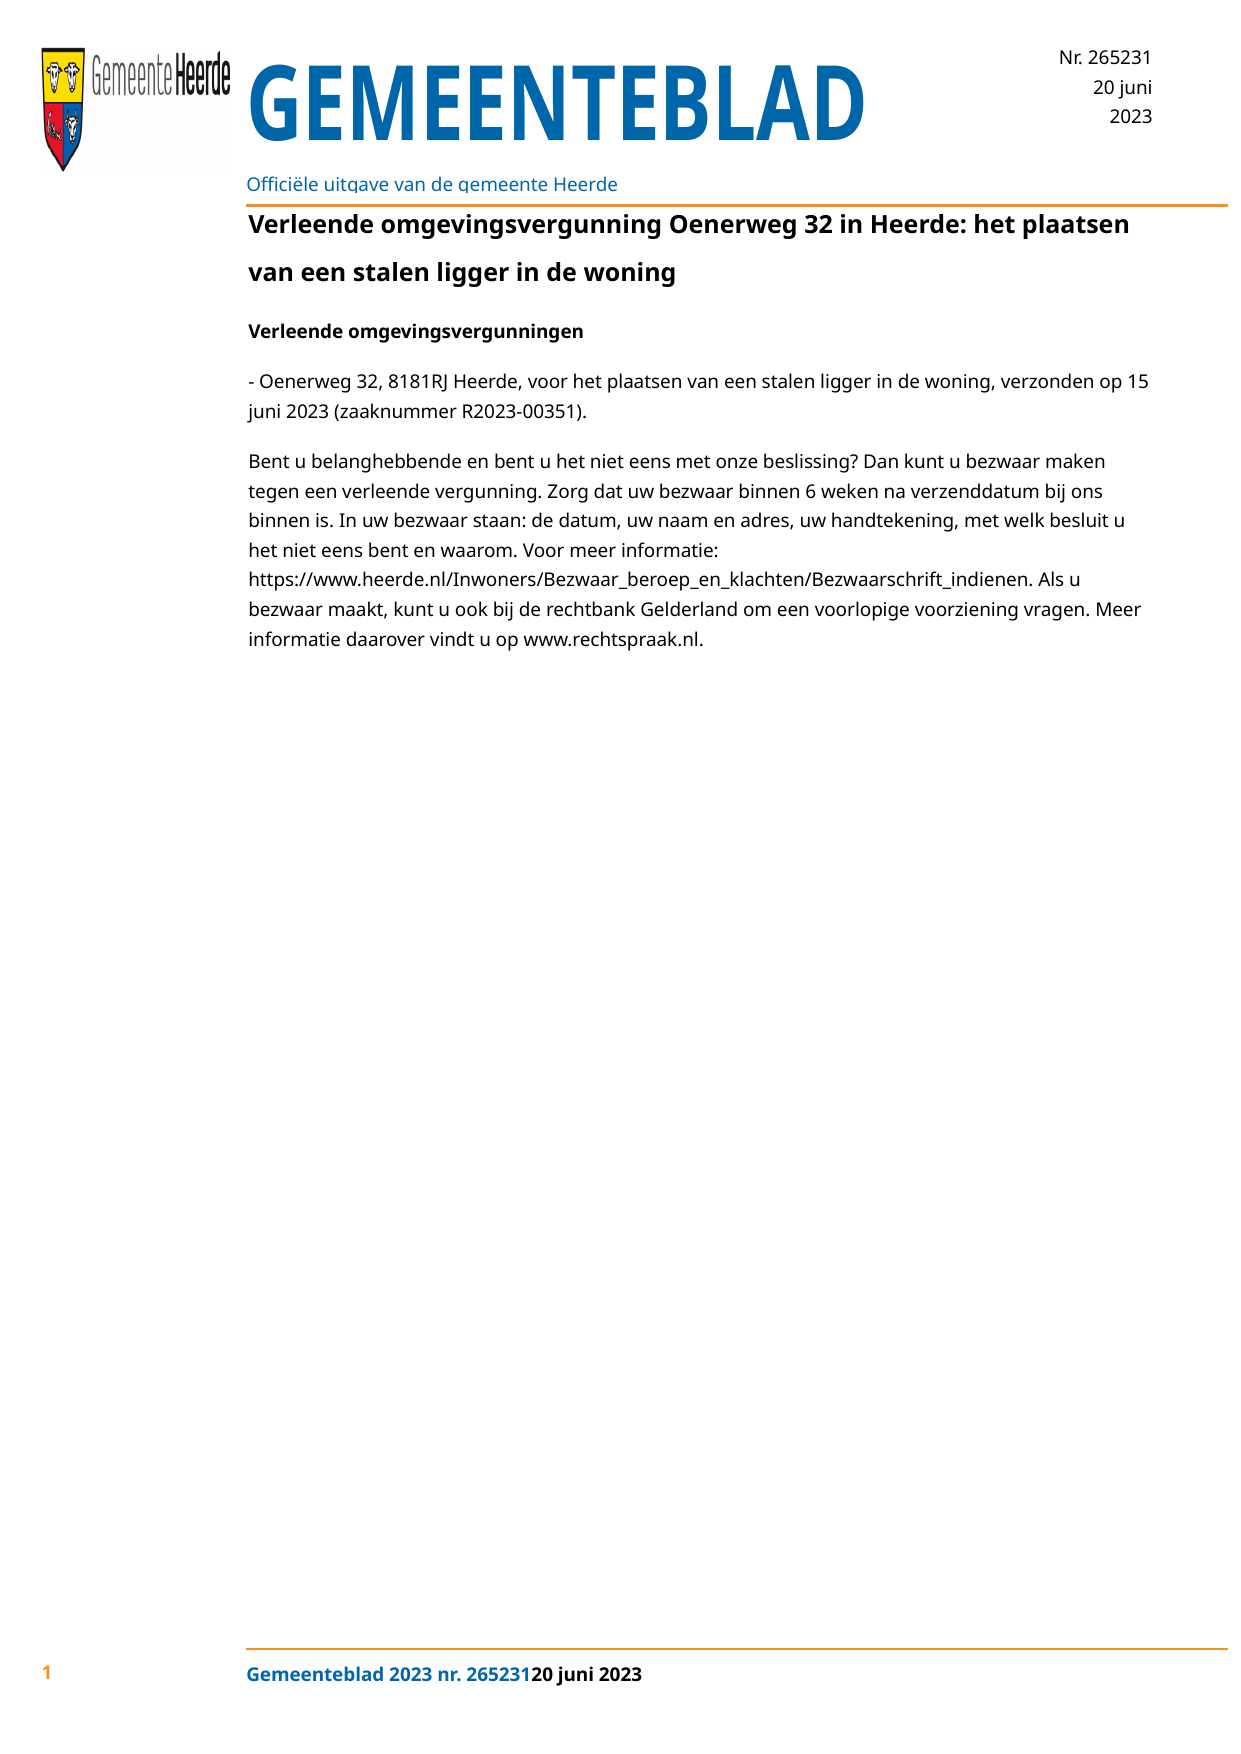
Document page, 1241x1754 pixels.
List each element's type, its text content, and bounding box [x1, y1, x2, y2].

picture [41, 47, 231, 172]
text Verleende omgevingsvergunningen [248, 318, 1152, 344]
text Bent u belanghebbende en bent u het niet eens met onze beslissing? Dan kunt u bezwaar maken tegen een verleende vergunning. Zorg dat uw bezwaar binnen 6 weken na verzenddatum bij ons binnen is. In uw bezwaar staan: de datum, uw naam en adres, uw handtekening, met welk besluit u het niet eens bent en waarom. Voor meer informatie: https://www.heerde.nl/Inwoners/Bezwaar_beroep_en_klachten/Bezwaarschrift_indienen. Als u bezwaar maakt, kunt u ook bij de rechtbank Gelderland om een voorlopige voorziening vragen. Meer informatie daarover vindt u op www.rechtspraak.nl. [248, 448, 1152, 652]
text - Oenerweg 32, 8181RJ Heerde, voor het plaatsen van een stalen ligger in de woning, verzonden op 15 juni 2023 (zaaknummer R2023-00351). [248, 368, 1152, 424]
text Verleende omgevingsvergunning Oenerweg 32 in Heerde: het plaatsen van een stalen ligger in de woning [248, 207, 1152, 288]
